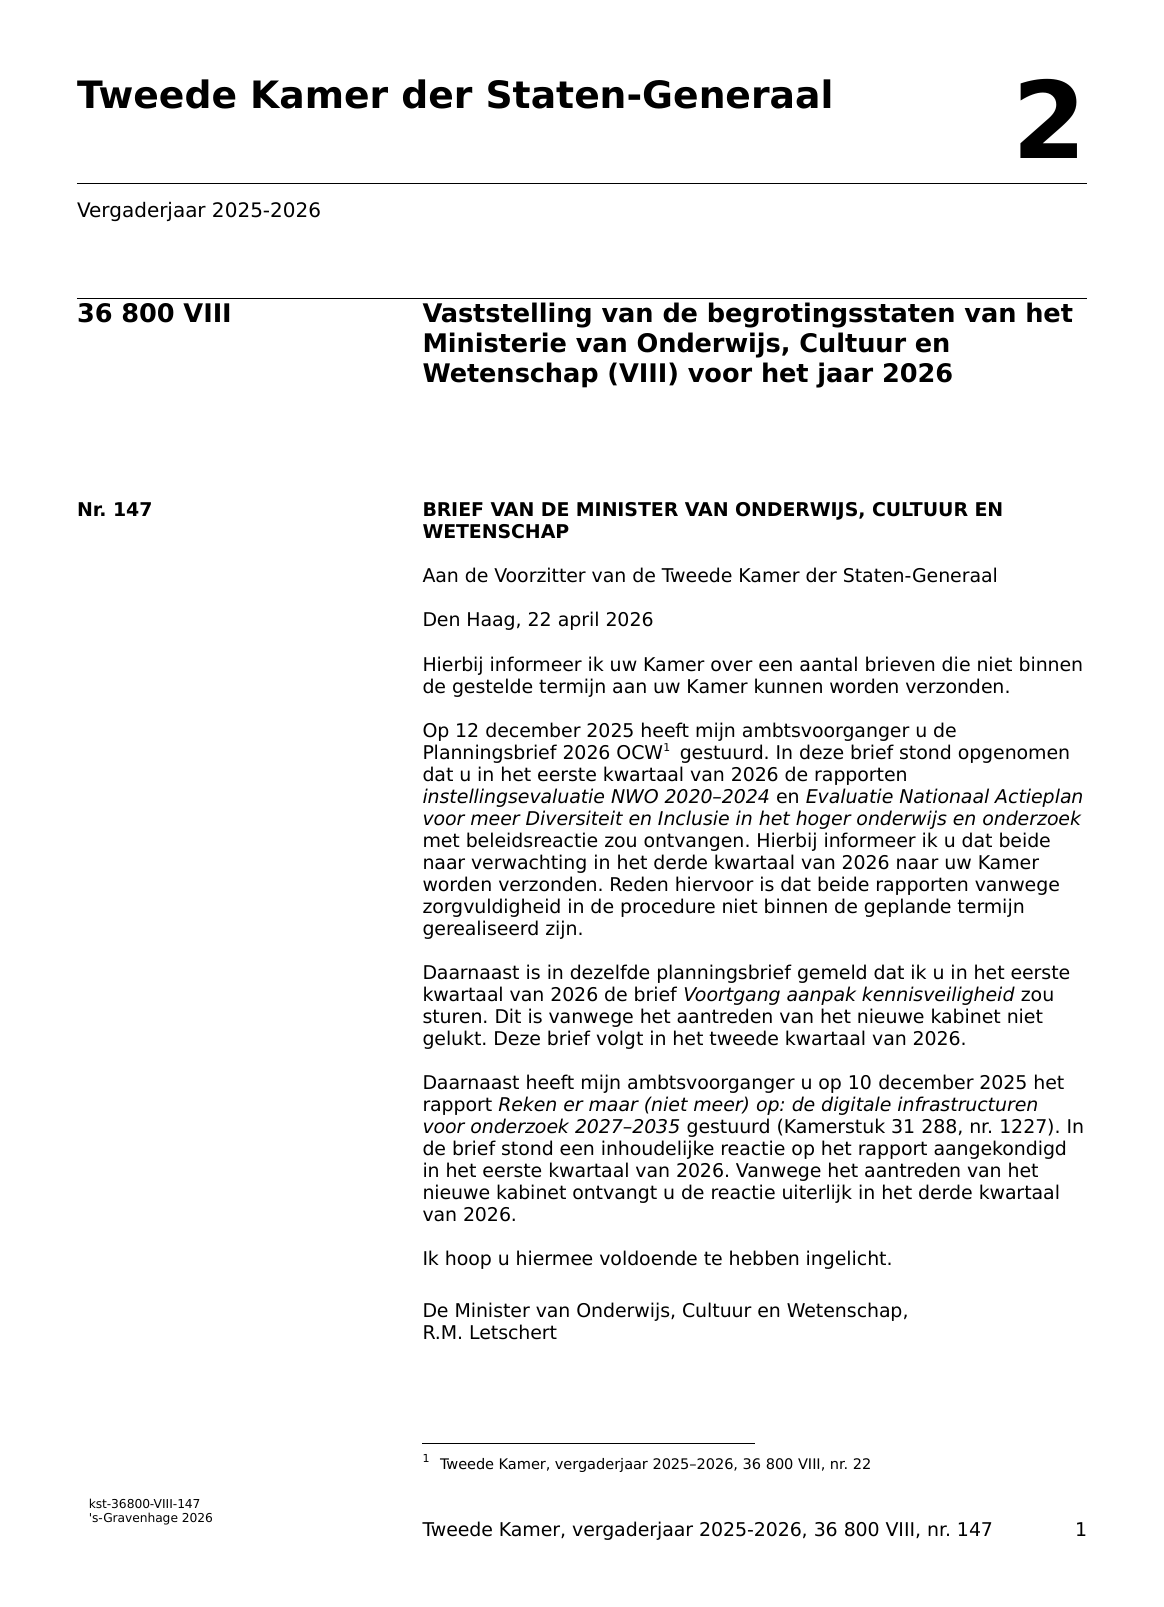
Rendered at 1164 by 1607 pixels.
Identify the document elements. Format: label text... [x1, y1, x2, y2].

text Aan de Voorzitter van de Tweede Kamer der Staten-Generaal [422, 565, 1087, 587]
text Tweede Kamer, vergaderjaar 2025–2026, 36 800 VIII, nr. 22 [422, 1452, 1087, 1474]
text Den Haag, 22 april 2026 [422, 609, 1087, 631]
text 's-Gravenhage 2026 [88, 1511, 323, 1525]
table_header Tweede Kamer der Staten-Generaal [77, 59, 886, 183]
text Daarnaast is in dezelfde planningsbrief gemeld dat ik u in het eerste kwartaal van 2026 de brief Voortgang aanpak kennisveiligheid zou sturen. Dit is vanwege het aantreden van het nieuwe kabinet niet gelukt. Deze brief volgt in het tweede kwartaal van 2026. [422, 962, 1087, 1049]
text kst-36800-VIII-147 [88, 1497, 323, 1511]
table_header 2 [886, 59, 1087, 183]
text Ik hoop u hiermee voldoende te hebben ingelicht. [422, 1248, 1087, 1270]
subtitle Nr. 147 BRIEF VAN DE MINISTER VAN ONDERWIJS, CULTUUR EN WETENSCHAP [77, 499, 1087, 543]
text Hierbij informeer ik uw Kamer over een aantal brieven die niet binnen de gestelde termijn aan uw Kamer kunnen worden verzonden. [422, 653, 1087, 697]
text Op 12 december 2025 heeft mijn ambtsvoorganger u de Planningsbrief 2026 OCW gestuurd. In deze brief stond opgenomen dat u in het eerste kwartaal van 2026 de rapporten instellingsevaluatie NWO 2020–2024 en Evaluatie Nationaal Actieplan voor meer Diversiteit en Inclusie in het hoger onderwijs en onderzoek met beleidsreactie zou ontvangen. Hierbij informeer ik u dat beide naar verwachting in het derde kwartaal van 2026 naar uw Kamer worden verzonden. Reden hiervoor is dat beide rapporten vanwege zorgvuldigheid in de procedure niet binnen de geplande termijn gerealiseerd zijn. [422, 720, 1087, 939]
table_cell Vergaderjaar 2025-2026 [77, 184, 1087, 298]
text Daarnaast heeft mijn ambtsvoorganger u op 10 december 2025 het rapport Reken er maar (niet meer) op: de digitale infrastructuren voor onderzoek 2027–2035 gestuurd (Kamerstuk 31 288, nr. 1227). In de brief stond een inhoudelijke reactie op het rapport aangekondigd in het eerste kwartaal van 2026. Vanwege het aantreden van het nieuwe kabinet ontvangt u de reactie uiterlijk in het derde kwartaal van 2026. [422, 1072, 1087, 1226]
text De Minister van Onderwijs, Cultuur en Wetenschap, R.M. Letschert [422, 1300, 1087, 1344]
subtitle 36 800 VIII Vaststelling van de begrotingsstaten van het Ministerie van Onderwijs, Cultuur en Wetenschap (VIII) voor het jaar 2026 [77, 299, 1087, 388]
